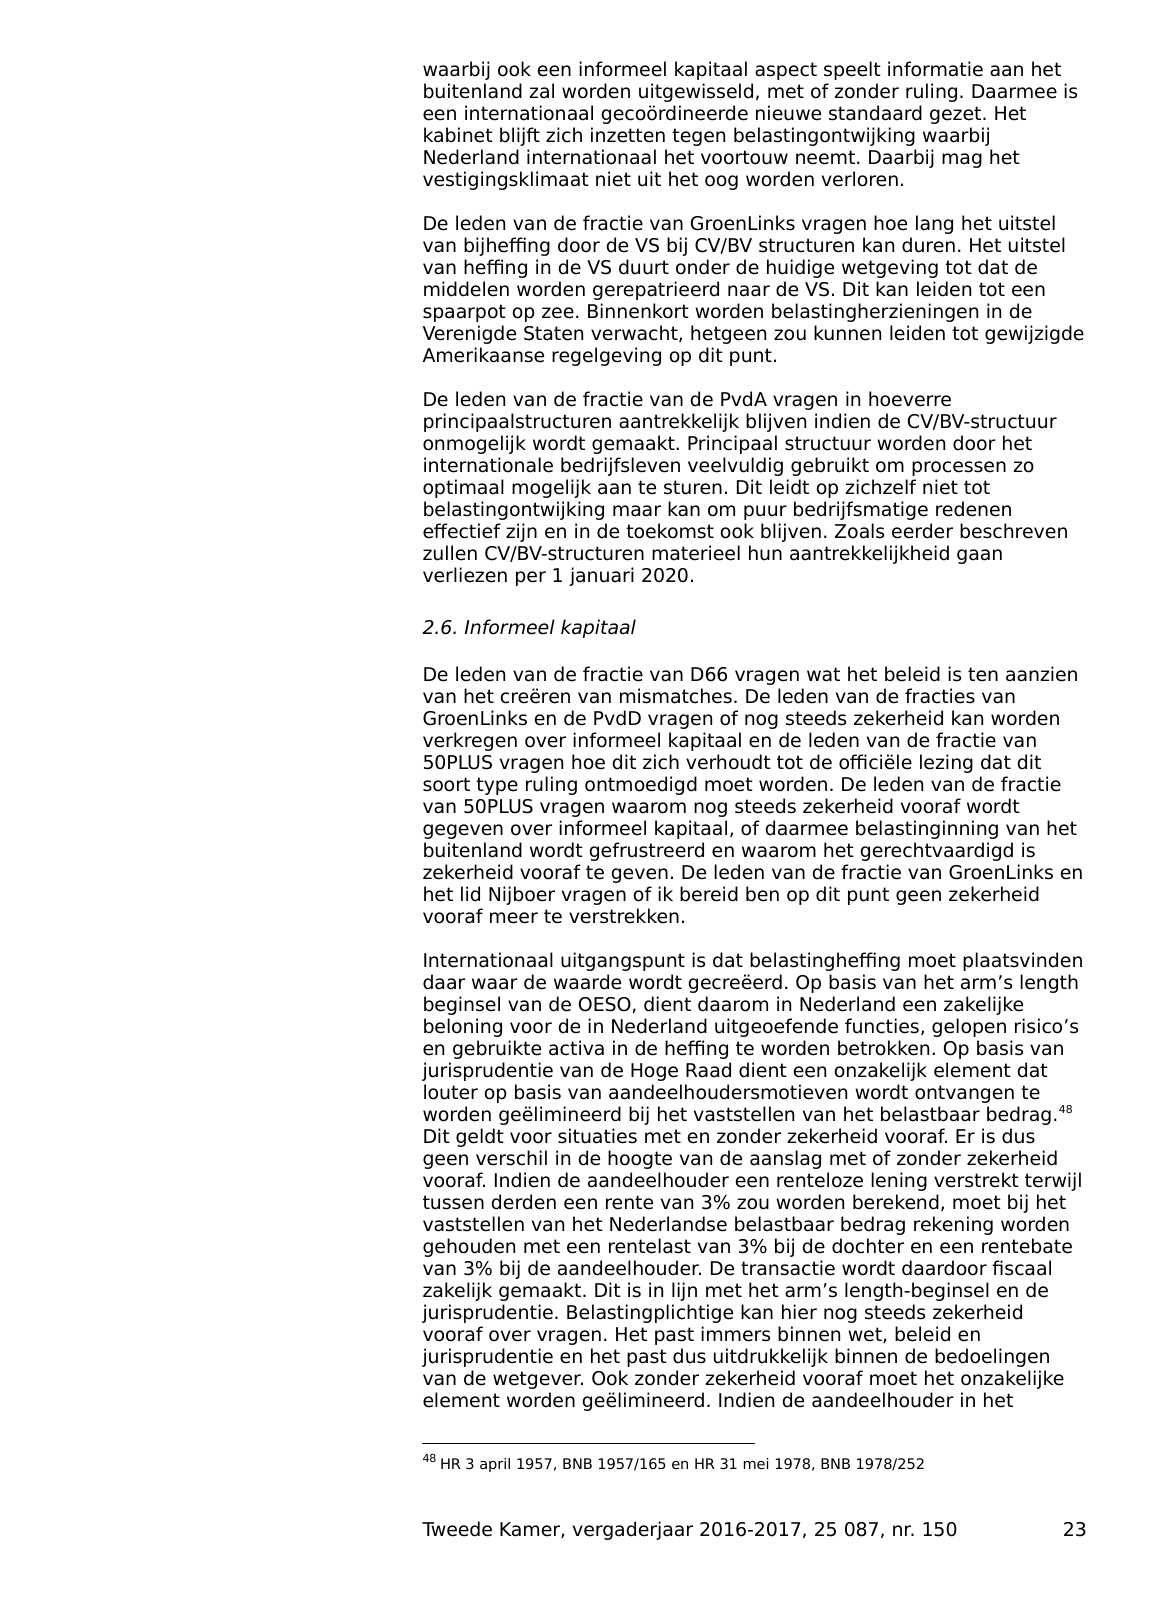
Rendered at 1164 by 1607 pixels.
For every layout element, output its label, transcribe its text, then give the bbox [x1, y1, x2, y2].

text HR 3 april 1957, BNB 1957/165 en HR 31 mei 1978, BNB 1978/252 [422, 1452, 1087, 1474]
text De leden van de fractie van D66 vragen wat het beleid is ten aanzien van het creëren van mismatches. De leden van de fracties van GroenLinks en de PvdD vragen of nog steeds zekerheid kan worden verkregen over informeel kapitaal en de leden van de fractie van 50PLUS vragen hoe dit zich verhoudt tot de officiële lezing dat dit soort type ruling ontmoedigd moet worden. De leden van de fractie van 50PLUS vragen waarom nog steeds zekerheid vooraf wordt gegeven over informeel kapitaal, of daarmee belastinginning van het buitenland wordt gefrustreerd en waarom het gerechtvaardigd is zekerheid vooraf te geven. De leden van de fractie van GroenLinks en het lid Nijboer vragen of ik bereid ben op dit punt geen zekerheid vooraf meer te verstrekken. [422, 664, 1087, 928]
text De leden van de fractie van GroenLinks vragen hoe lang het uitstel van bijheffing door de VS bij CV/BV structuren kan duren. Het uitstel van heffing in de VS duurt onder de huidige wetgeving tot dat de middelen worden gerepatrieerd naar de VS. Dit kan leiden tot een spaarpot op zee. Binnenkort worden belastingherzieningen in de Verenigde Staten verwacht, hetgeen zou kunnen leiden tot gewijzigde Amerikaanse regelgeving op dit punt. [422, 213, 1087, 367]
subtitle 2.6. Informeel kapitaal [422, 617, 1087, 639]
text De leden van de fractie van de PvdA vragen in hoeverre principaalstructuren aantrekkelijk blijven indien de CV/BV-structuur onmogelijk wordt gemaakt. Principaal structuur worden door het internationale bedrijfsleven veelvuldig gebruikt om processen zo optimaal mogelijk aan te sturen. Dit leidt op zichzelf niet tot belastingontwijking maar kan om puur bedrijfsmatige redenen effectief zijn en in de toekomst ook blijven. Zoals eerder beschreven zullen CV/BV-structuren materieel hun aantrekkelijkheid gaan verliezen per 1 januari 2020. [422, 389, 1087, 587]
text waarbij ook een informeel kapitaal aspect speelt informatie aan het buitenland zal worden uitgewisseld, met of zonder ruling. Daarmee is een internationaal gecoördineerde nieuwe standaard gezet. Het kabinet blijft zich inzetten tegen belastingontwijking waarbij Nederland internationaal het voortouw neemt. Daarbij mag het vestigingsklimaat niet uit het oog worden verloren. [422, 59, 1087, 191]
text Internationaal uitgangspunt is dat belastingheffing moet plaatsvinden daar waar de waarde wordt gecreëerd. Op basis van het arm’s length beginsel van de OESO, dient daarom in Nederland een zakelijke beloning voor de in Nederland uitgeoefende functies, gelopen risico’s en gebruikte activa in de heffing te worden betrokken. Op basis van jurisprudentie van de Hoge Raad dient een onzakelijk element dat louter op basis van aandeelhoudersmotieven wordt ontvangen te worden geëlimineerd bij het vaststellen van het belastbaar bedrag. Dit geldt voor situaties met en zonder zekerheid vooraf. Er is dus geen verschil in de hoogte van de aanslag met of zonder zekerheid vooraf. Indien de aandeelhouder een renteloze lening verstrekt terwijl tussen derden een rente van 3% zou worden berekend, moet bij het vaststellen van het Nederlandse belastbaar bedrag rekening worden gehouden met een rentelast van 3% bij de dochter en een rentebate van 3% bij de aandeelhouder. De transactie wordt daardoor fiscaal zakelijk gemaakt. Dit is in lijn met het arm’s length-beginsel en de jurisprudentie. Belastingplichtige kan hier nog steeds zekerheid vooraf over vragen. Het past immers binnen wet, beleid en jurisprudentie en het past dus uitdrukkelijk binnen de bedoelingen van de wetgever. Ook zonder zekerheid vooraf moet het onzakelijke element worden geëlimineerd. Indien de aandeelhouder in het [422, 950, 1087, 1411]
